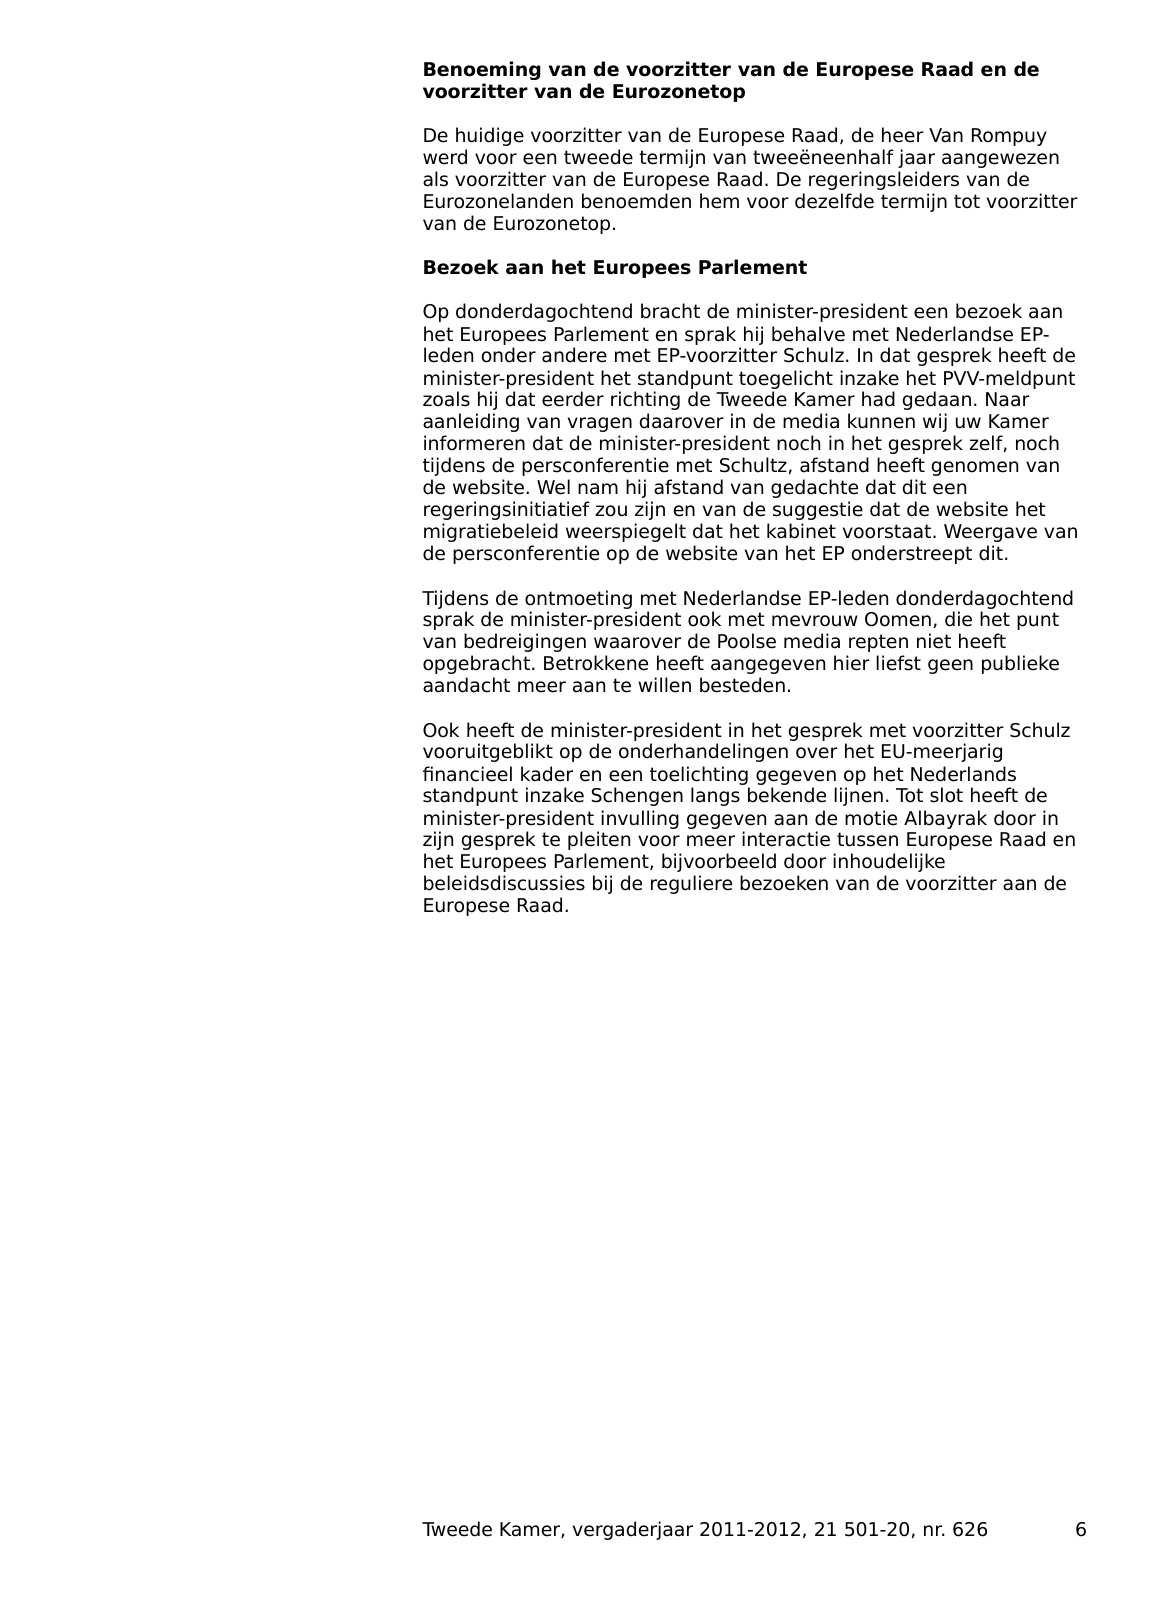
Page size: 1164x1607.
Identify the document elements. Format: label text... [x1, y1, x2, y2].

text Op donderdagochtend bracht de minister-president een bezoek aan het Europees Parlement en sprak hij behalve met Nederlandse EP-leden onder andere met EP-voorzitter Schulz. In dat gesprek heeft de minister-president het standpunt toegelicht inzake het PVV-meldpunt zoals hij dat eerder richting de Tweede Kamer had gedaan. Naar aanleiding van vragen daarover in de media kunnen wij uw Kamer informeren dat de minister-president noch in het gesprek zelf, noch tijdens de persconferentie met Schultz, afstand heeft genomen van de website. Wel nam hij afstand van gedachte dat dit een regeringsinitiatief zou zijn en van de suggestie dat de website het migratiebeleid weerspiegelt dat het kabinet voorstaat. Weergave van de persconferentie op de website van het EP onderstreept dit. [422, 301, 1087, 565]
text Ook heeft de minister-president in het gesprek met voorzitter Schulz vooruitgeblikt op de onderhandelingen over het EU-meerjarig financieel kader en een toelichting gegeven op het Nederlands standpunt inzake Schengen langs bekende lijnen. Tot slot heeft de minister-president invulling gegeven aan de motie Albayrak door in zijn gesprek te pleiten voor meer interactie tussen Europese Raad en het Europees Parlement, bijvoorbeeld door inhoudelijke beleidsdiscussies bij de reguliere bezoeken van de voorzitter aan de Europese Raad. [422, 719, 1087, 917]
text Tijdens de ontmoeting met Nederlandse EP-leden donderdagochtend sprak de minister-president ook met mevrouw Oomen, die het punt van bedreigingen waarover de Poolse media repten niet heeft opgebracht. Betrokkene heeft aangegeven hier liefst geen publieke aandacht meer aan te willen besteden. [422, 587, 1087, 697]
subtitle Benoeming van de voorzitter van de Europese Raad en de voorzitter van de Eurozonetop [422, 59, 1087, 103]
subtitle Bezoek aan het Europees Parlement [422, 257, 1087, 279]
text De huidige voorzitter van de Europese Raad, de heer Van Rompuy werd voor een tweede termijn van tweeëneenhalf jaar aangewezen als voorzitter van de Europese Raad. De regeringsleiders van de Eurozonelanden benoemden hem voor dezelfde termijn tot voorzitter van de Eurozonetop. [422, 125, 1087, 235]
